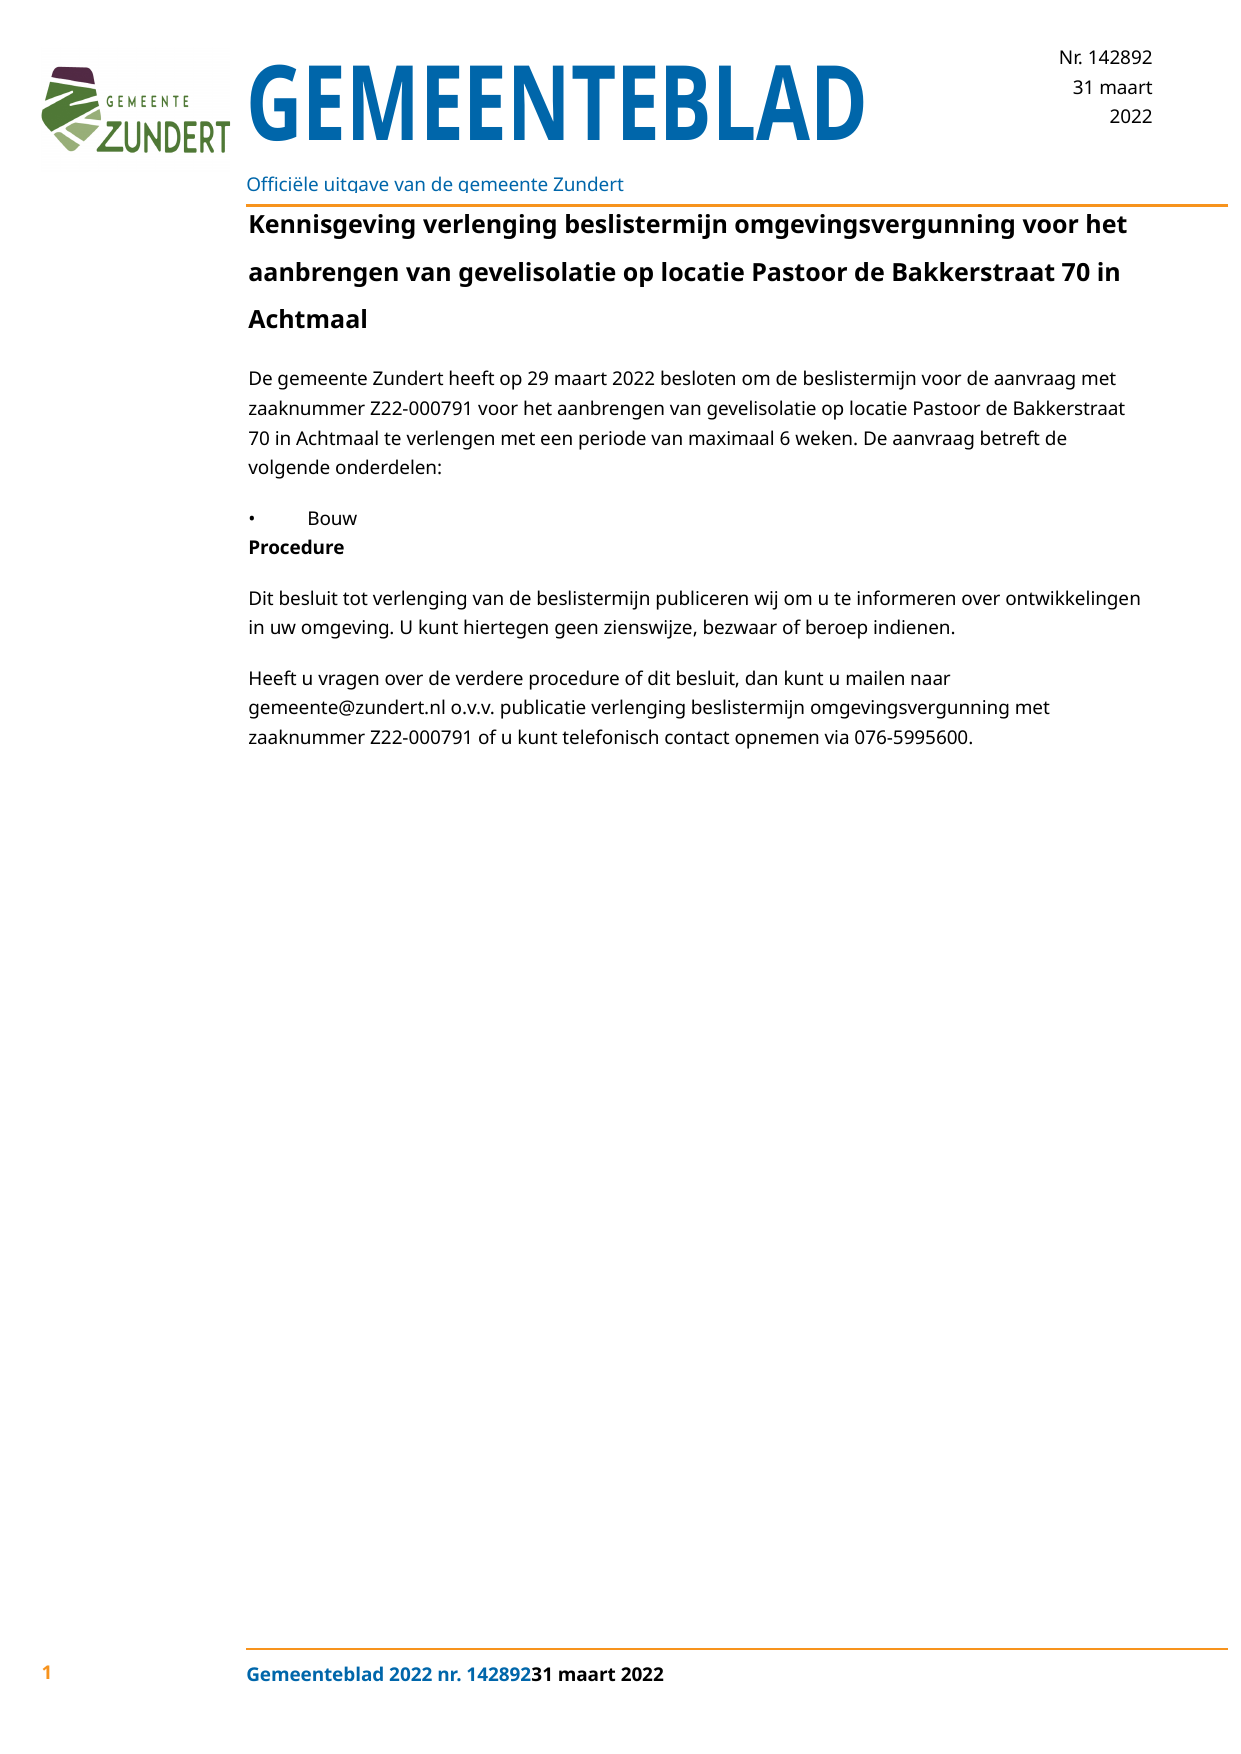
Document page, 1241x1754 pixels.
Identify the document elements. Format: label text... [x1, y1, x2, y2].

text Heeft u vragen over de verdere procedure of dit besluit, dan kunt u mailen naar gemeente@zundert.nl o.v.v. publicatie verlenging beslistermijn omgevingsvergunning met zaaknummer Z22-000791 of u kunt telefonisch contact opnemen via 076-5995600. [248, 665, 1152, 749]
list Bouw [248, 505, 1152, 530]
text De gemeente Zundert heeft op 29 maart 2022 besloten om de beslistermijn voor de aanvraag met zaaknummer Z22-000791 voor het aanbrengen van gevelisolatie op locatie Pastoor de Bakkerstraat 70 in Achtmaal te verlengen met een periode van maximaal 6 weken. De aanvraag betreft de volgende onderdelen: [248, 366, 1152, 480]
text Dit besluit tot verlenging van de beslistermijn publiceren wij om u te informeren over ontwikkelingen in uw omgeving. U kunt hiertegen geen zienswijze, bezwaar of beroep indienen. [248, 585, 1152, 640]
picture [41, 47, 231, 172]
text Procedure [248, 534, 1152, 560]
text Kennisgeving verlenging beslistermijn omgevingsvergunning voor het aanbrengen van gevelisolatie op locatie Pastoor de Bakkerstraat 70 in Achtmaal [248, 207, 1152, 336]
